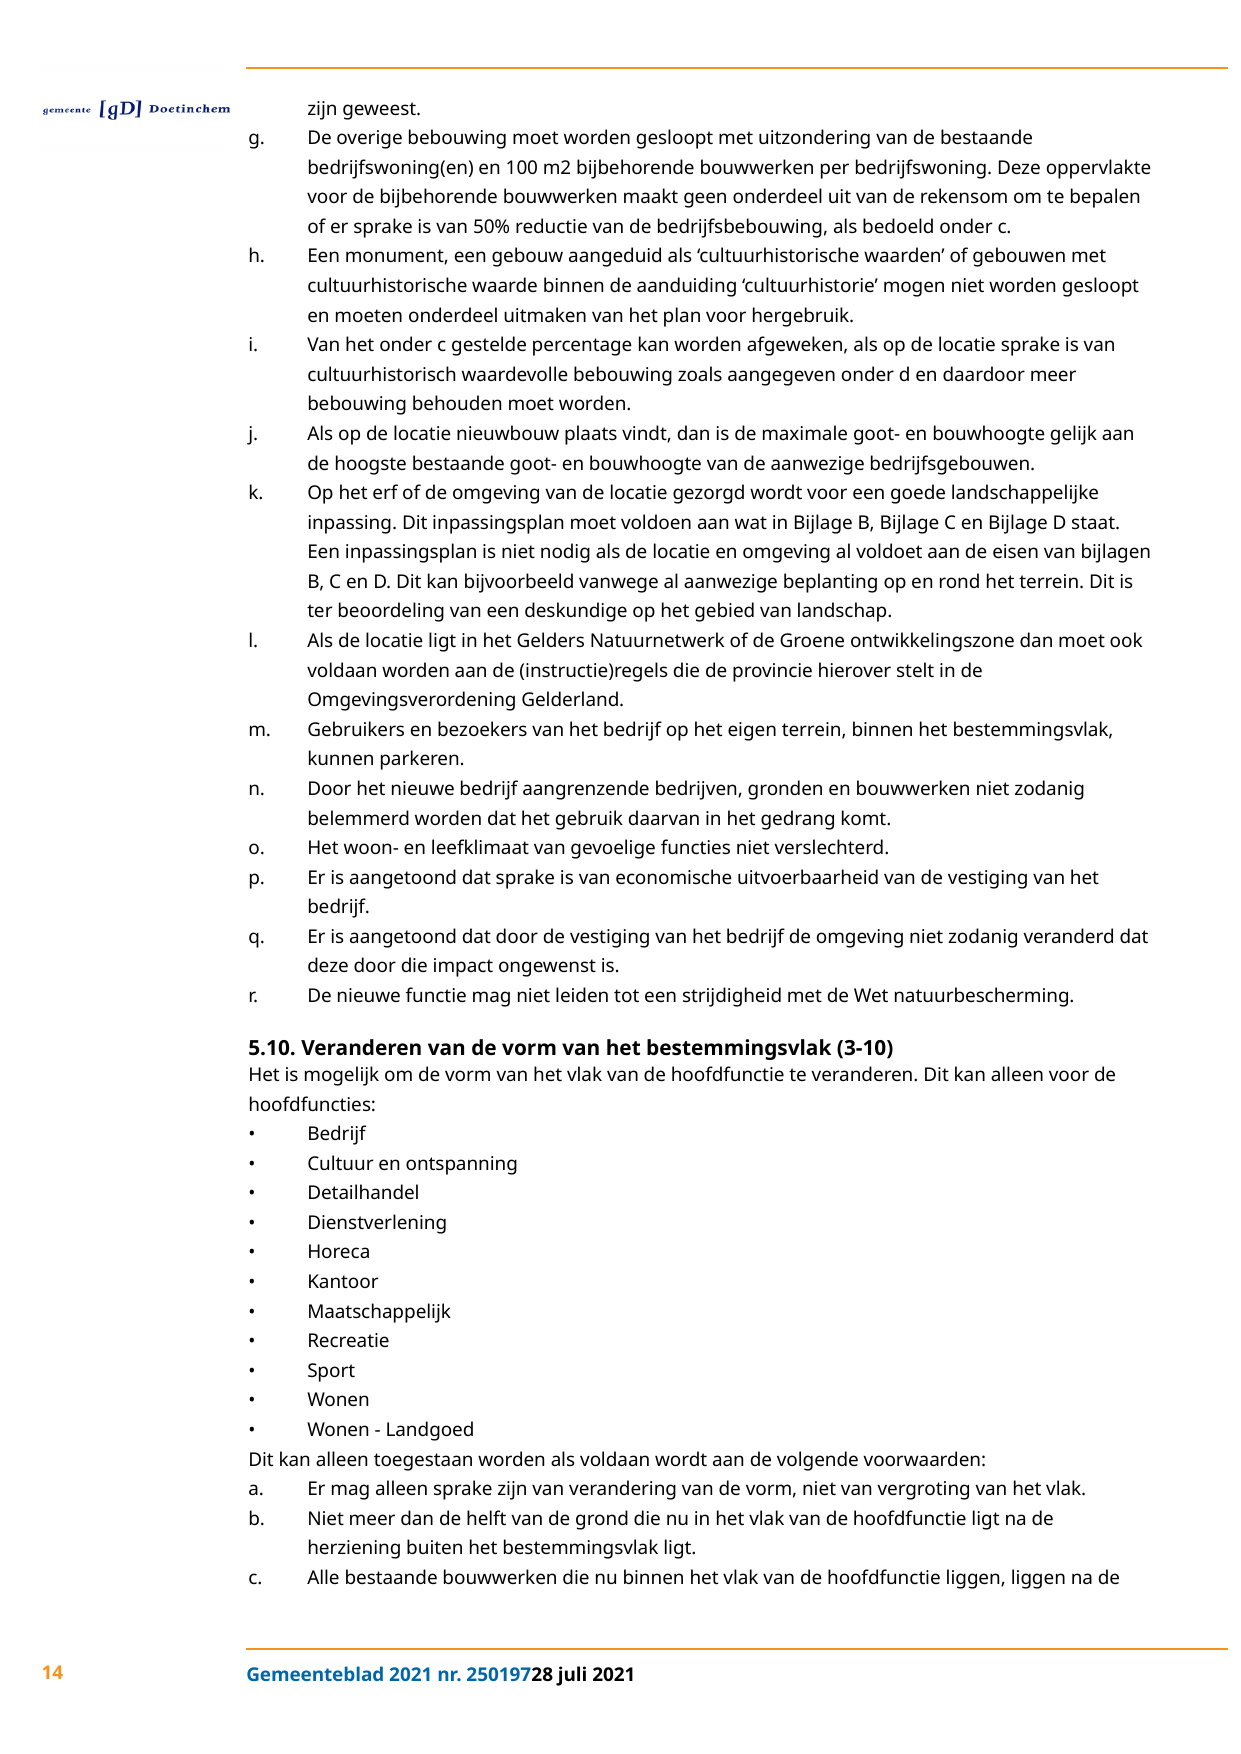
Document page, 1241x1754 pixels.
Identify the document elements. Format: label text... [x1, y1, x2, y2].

list Als op de locatie nieuwbouw plaats vindt, dan is de maximale goot- en bouwhoogte gelijk aan de hoogste bestaande goot- en bouwhoogte van de aanwezige bedrijfsgebouwen. [248, 420, 1152, 476]
list Maatschappelijk [248, 1298, 1152, 1323]
list Als de locatie ligt in het Gelders Natuurnetwerk of de Groene ontwikkelingszone dan moet ook voldaan worden aan de (instructie)regels die de provincie hierover stelt in de Omgevingsverordening Gelderland. [248, 627, 1152, 712]
list Het woon- en leefklimaat van gevoelige functies niet verslechterd. [248, 834, 1152, 860]
list De overige bebouwing moet worden gesloopt met uitzondering van de bestaande bedrijfswoning(en) en 100 m2 bijbehorende bouwwerken per bedrijfswoning. Deze oppervlakte voor de bijbehorende bouwwerken maakt geen onderdeel uit van de rekensom om te bepalen of er sprake is van 50% reductie van de bedrijfsbebouwing, als bedoeld onder c. [248, 124, 1152, 239]
list Op het erf of de omgeving van de locatie gezorgd wordt voor een goede landschappelijke inpassing. Dit inpassingsplan moet voldoen aan wat in Bijlage B, Bijlage C en Bijlage D staat. [248, 479, 1152, 535]
list Horeca [248, 1239, 1152, 1264]
list Niet meer dan de helft van de grond die nu in het vlak van de hoofdfunctie ligt na de herziening buiten het bestemmingsvlak ligt. [248, 1505, 1152, 1560]
text Dit kan alleen toegestaan worden als voldaan wordt aan de volgende voorwaarden: [248, 1446, 1152, 1471]
list Er is aangetoond dat door de vestiging van het bedrijf de omgeving niet zodanig veranderd dat deze door die impact ongewenst is. [248, 923, 1152, 978]
list Door het nieuwe bedrijf aangrenzende bedrijven, gronden en bouwwerken niet zodanig belemmerd worden dat het gebruik daarvan in het gedrang komt. [248, 775, 1152, 831]
list Er mag alleen sprake zijn van verandering van de vorm, niet van vergroting van het vlak. [248, 1475, 1152, 1501]
list Gebruikers en bezoekers van het bedrijf op het eigen terrein, binnen het bestemmingsvlak, kunnen parkeren. [248, 716, 1152, 771]
text 5.10. Veranderen van de vorm van het bestemmingsvlak (3-10) [248, 1033, 1152, 1061]
text Het is mogelijk om de vorm van het vlak van de hoofdfunctie te veranderen. Dit kan alleen voor de hoofdfuncties: [248, 1061, 1152, 1116]
list Sport [248, 1357, 1152, 1383]
list De nieuwe functie mag niet leiden tot een strijdigheid met de Wet natuurbescherming. [248, 982, 1152, 1008]
list Kantoor [248, 1268, 1152, 1294]
list Van het onder c gestelde percentage kan worden afgeweken, als op de locatie sprake is van cultuurhistorisch waardevolle bebouwing zoals aangegeven onder d en daardoor meer bebouwing behouden moet worden. [248, 331, 1152, 416]
list Alle bestaande bouwwerken die nu binnen het vlak van de hoofdfunctie liggen, liggen na de [248, 1564, 1152, 1590]
list Er is aangetoond dat sprake is van economische uitvoerbaarheid van de vestiging van het bedrijf. [248, 864, 1152, 919]
list Een inpassingsplan is niet nodig als de locatie en omgeving al voldoet aan de eisen van bijlagen B, C en D. Dit kan bijvoorbeeld vanwege al aanwezige beplanting op en rond het terrein. Dit is ter beoordeling van een deskundige op het gebied van landschap. [248, 538, 1152, 623]
list Wonen - Landgoed [248, 1416, 1152, 1442]
list Recreatie [248, 1327, 1152, 1353]
list Wonen [248, 1387, 1152, 1412]
picture [41, 47, 231, 172]
list Bedrijf [248, 1120, 1152, 1146]
list Cultuur en ontspanning [248, 1150, 1152, 1176]
list Een monument, een gebouw aangeduid als ‘cultuurhistorische waarden’ of gebouwen met cultuurhistorische waarde binnen de aanduiding ‘cultuurhistorie’ mogen niet worden gesloopt en moeten onderdeel uitmaken van het plan voor hergebruik. [248, 243, 1152, 328]
list Dienstverlening [248, 1209, 1152, 1235]
list zijn geweest. [248, 95, 1152, 121]
list Detailhandel [248, 1179, 1152, 1205]
